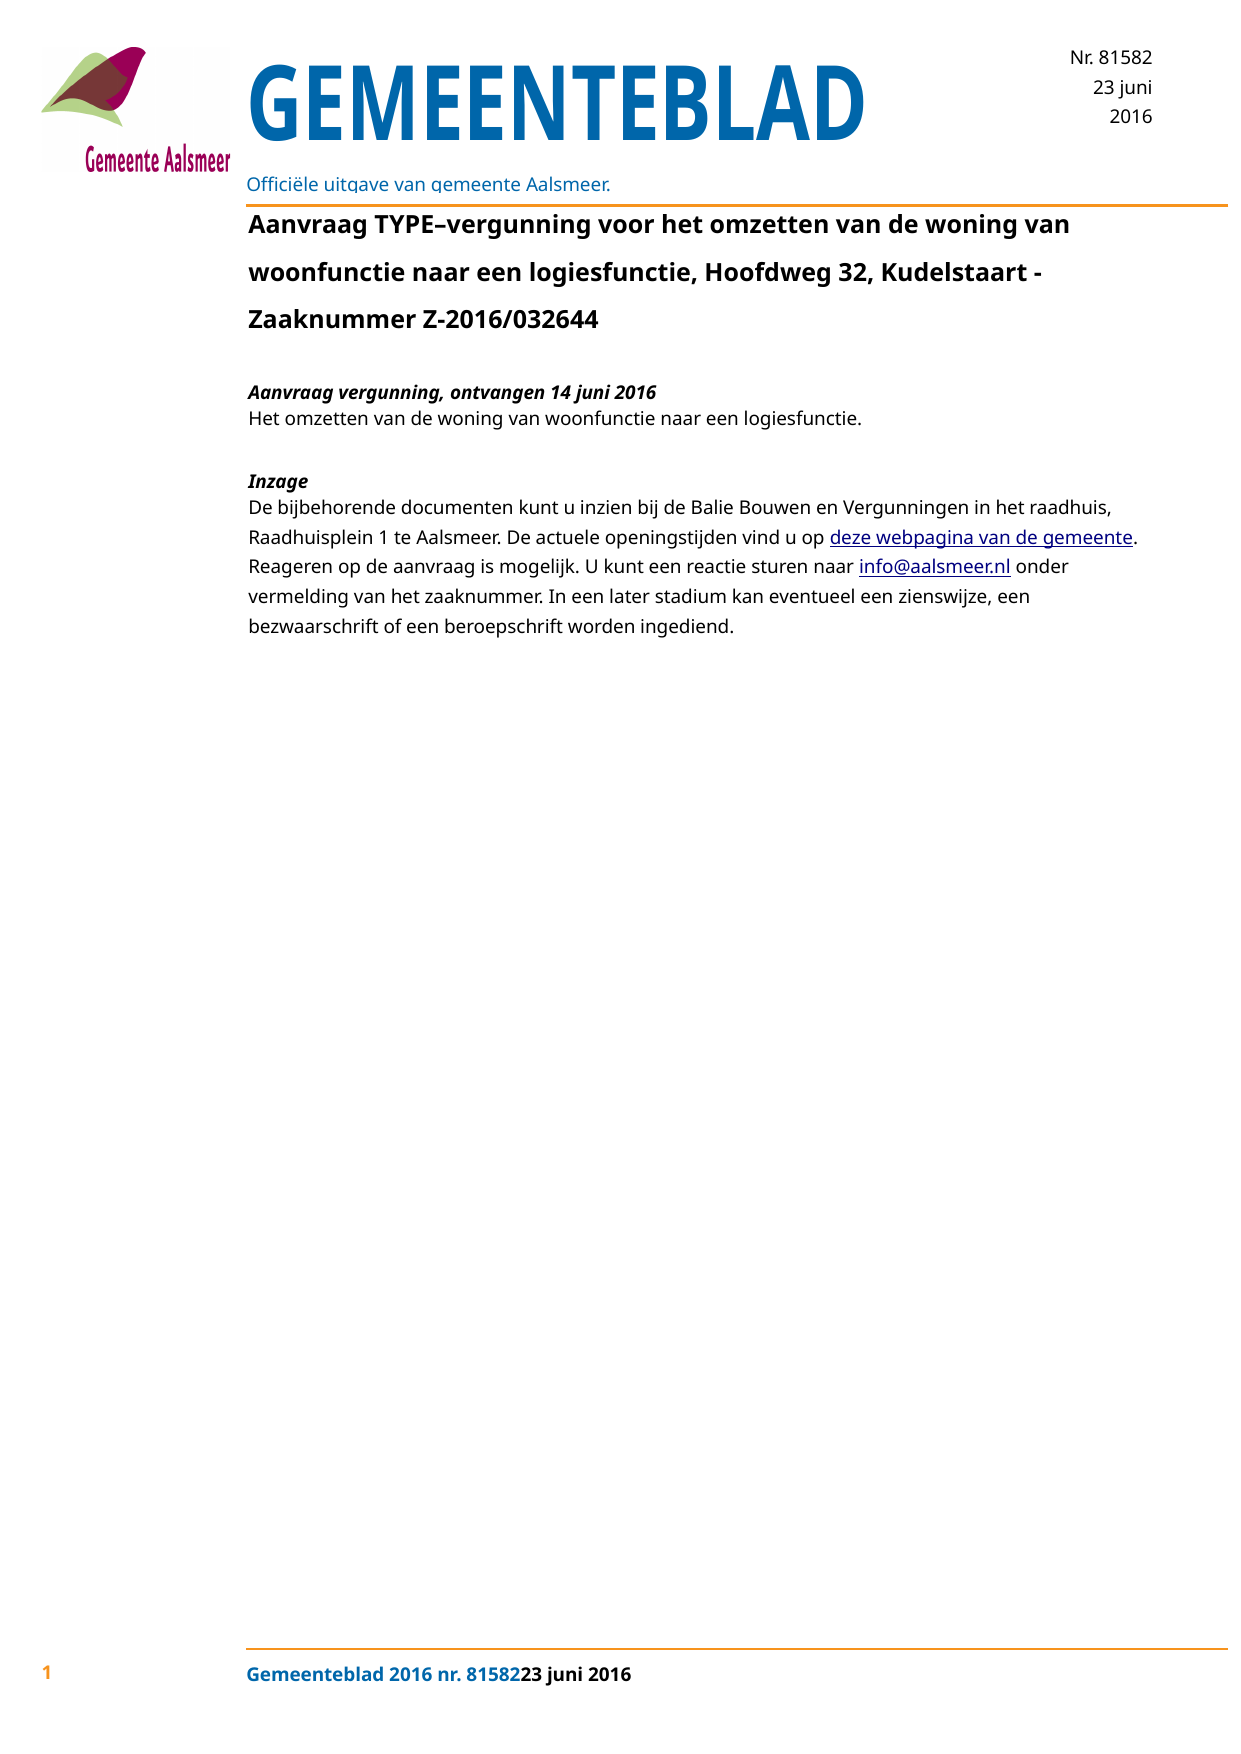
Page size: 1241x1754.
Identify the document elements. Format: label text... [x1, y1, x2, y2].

text Inzage [248, 469, 1152, 494]
text ​ [248, 663, 1152, 689]
text De bijbehorende documenten kunt u inzien bij de Balie Bouwen en Vergunningen in het raadhuis, Raadhuisplein 1 te Aalsmeer. De actuele openingstijden vind u op deze webpagina van de gemeente. Reageren op de aanvraag is mogelijk. U kunt een reactie sturen naar info@aalsmeer.nl onder vermelding van het zaaknummer. In een later stadium kan eventueel een zienswijze, een bezwaarschrift of een beroepschrift worden ingediend. [248, 494, 1152, 638]
picture [41, 47, 231, 172]
text Het omzetten van de woning van woonfunctie naar een logiesfunctie. [248, 405, 1152, 431]
text Aanvraag TYPE–vergunning voor het omzetten van de woning van woonfunctie naar een logiesfunctie, Hoofdweg 32, Kudelstaart - Zaaknummer Z-2016/032644 [248, 207, 1152, 336]
text Aanvraag vergunning, ontvangen 14 juni 2016 [248, 379, 1152, 405]
